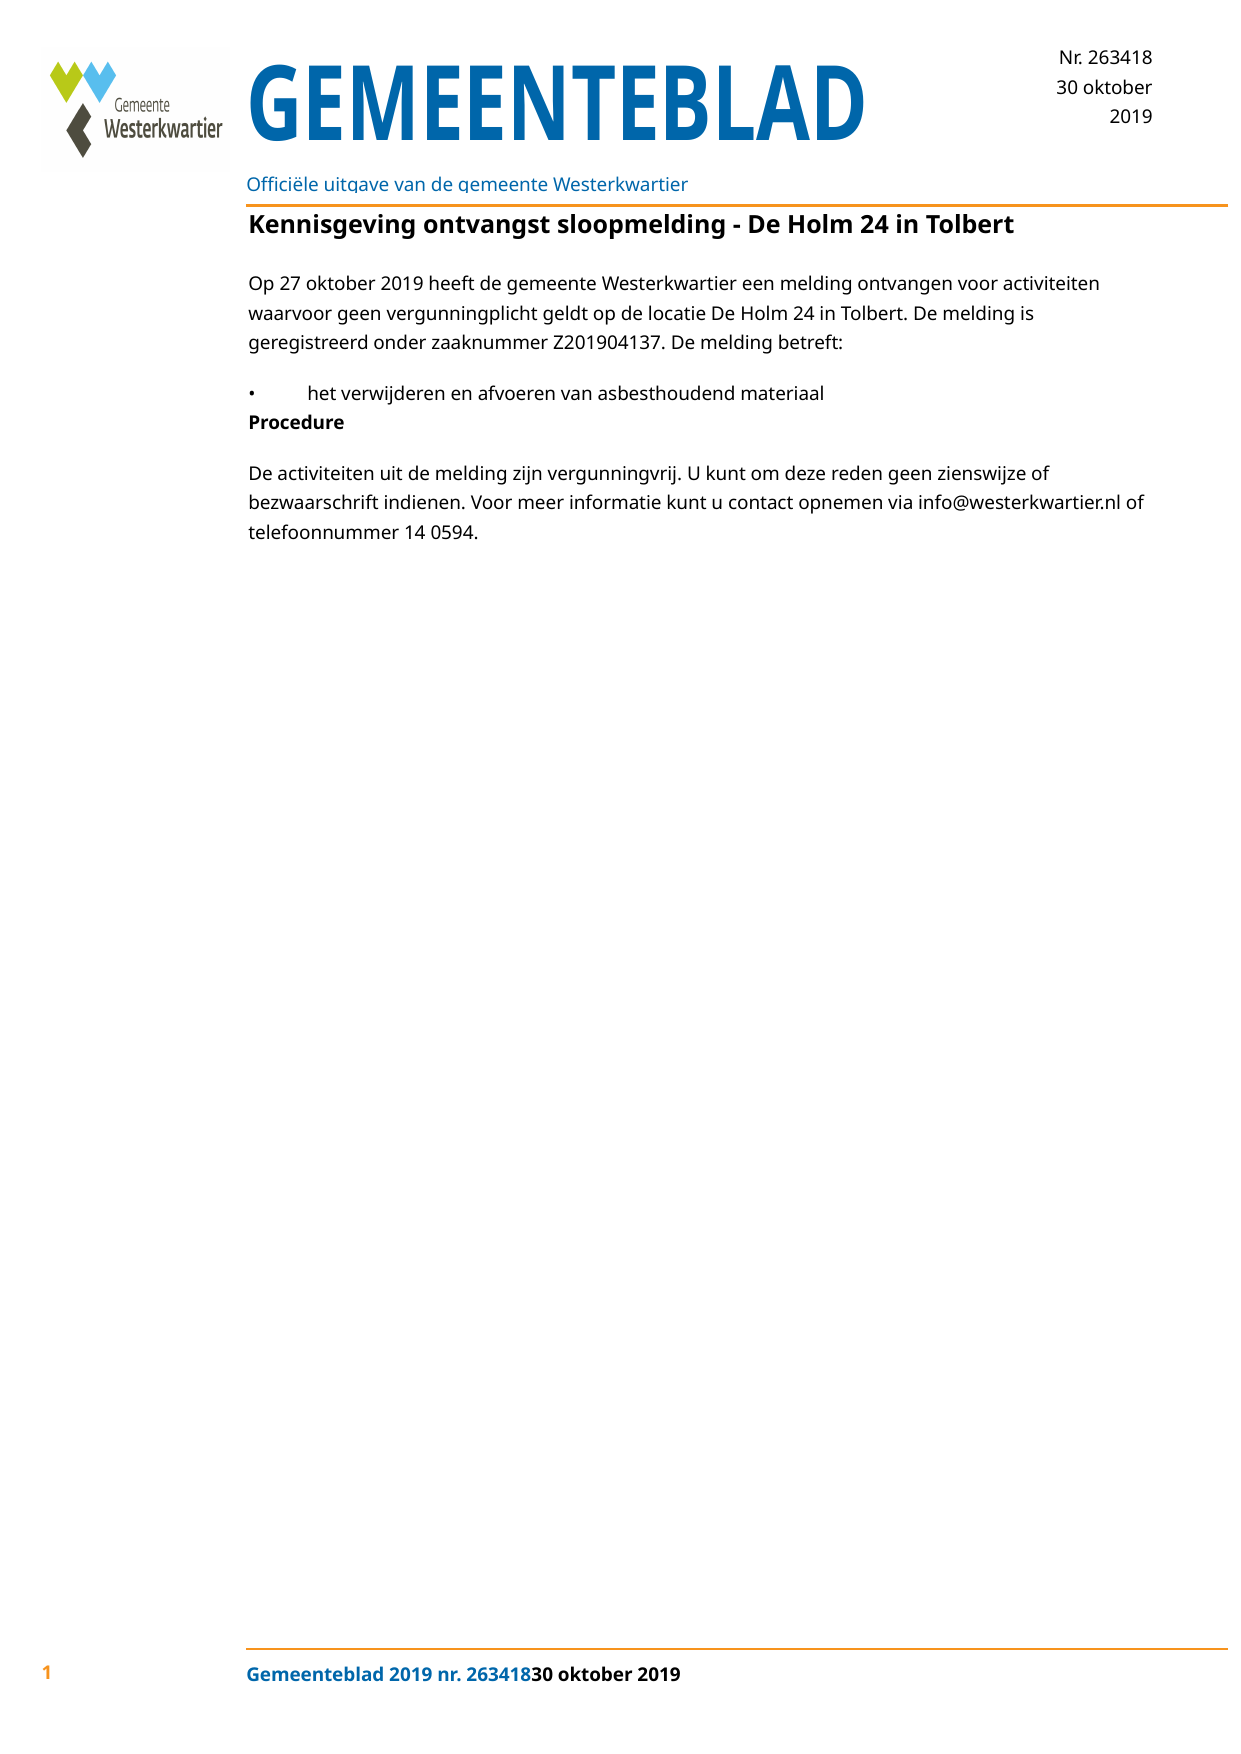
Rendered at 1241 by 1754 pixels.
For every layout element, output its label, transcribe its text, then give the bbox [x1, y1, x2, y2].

text Kennisgeving ontvangst sloopmelding - De Holm 24 in Tolbert [248, 207, 1152, 241]
text Procedure [248, 409, 1152, 435]
text Op 27 oktober 2019 heeft de gemeente Westerkwartier een melding ontvangen voor activiteiten waarvoor geen vergunningplicht geldt op de locatie De Holm 24 in Tolbert. De melding is geregistreerd onder zaaknummer Z201904137. De melding betreft: [248, 270, 1152, 355]
picture [41, 47, 231, 172]
list het verwijderen en afvoeren van asbesthoudend materiaal [248, 380, 1152, 406]
text De activiteiten uit de melding zijn vergunningvrij. U kunt om deze reden geen zienswijze of bezwaarschrift indienen. Voor meer informatie kunt u contact opnemen via info@westerkwartier.nl of telefoonnummer 14 0594. [248, 460, 1152, 545]
